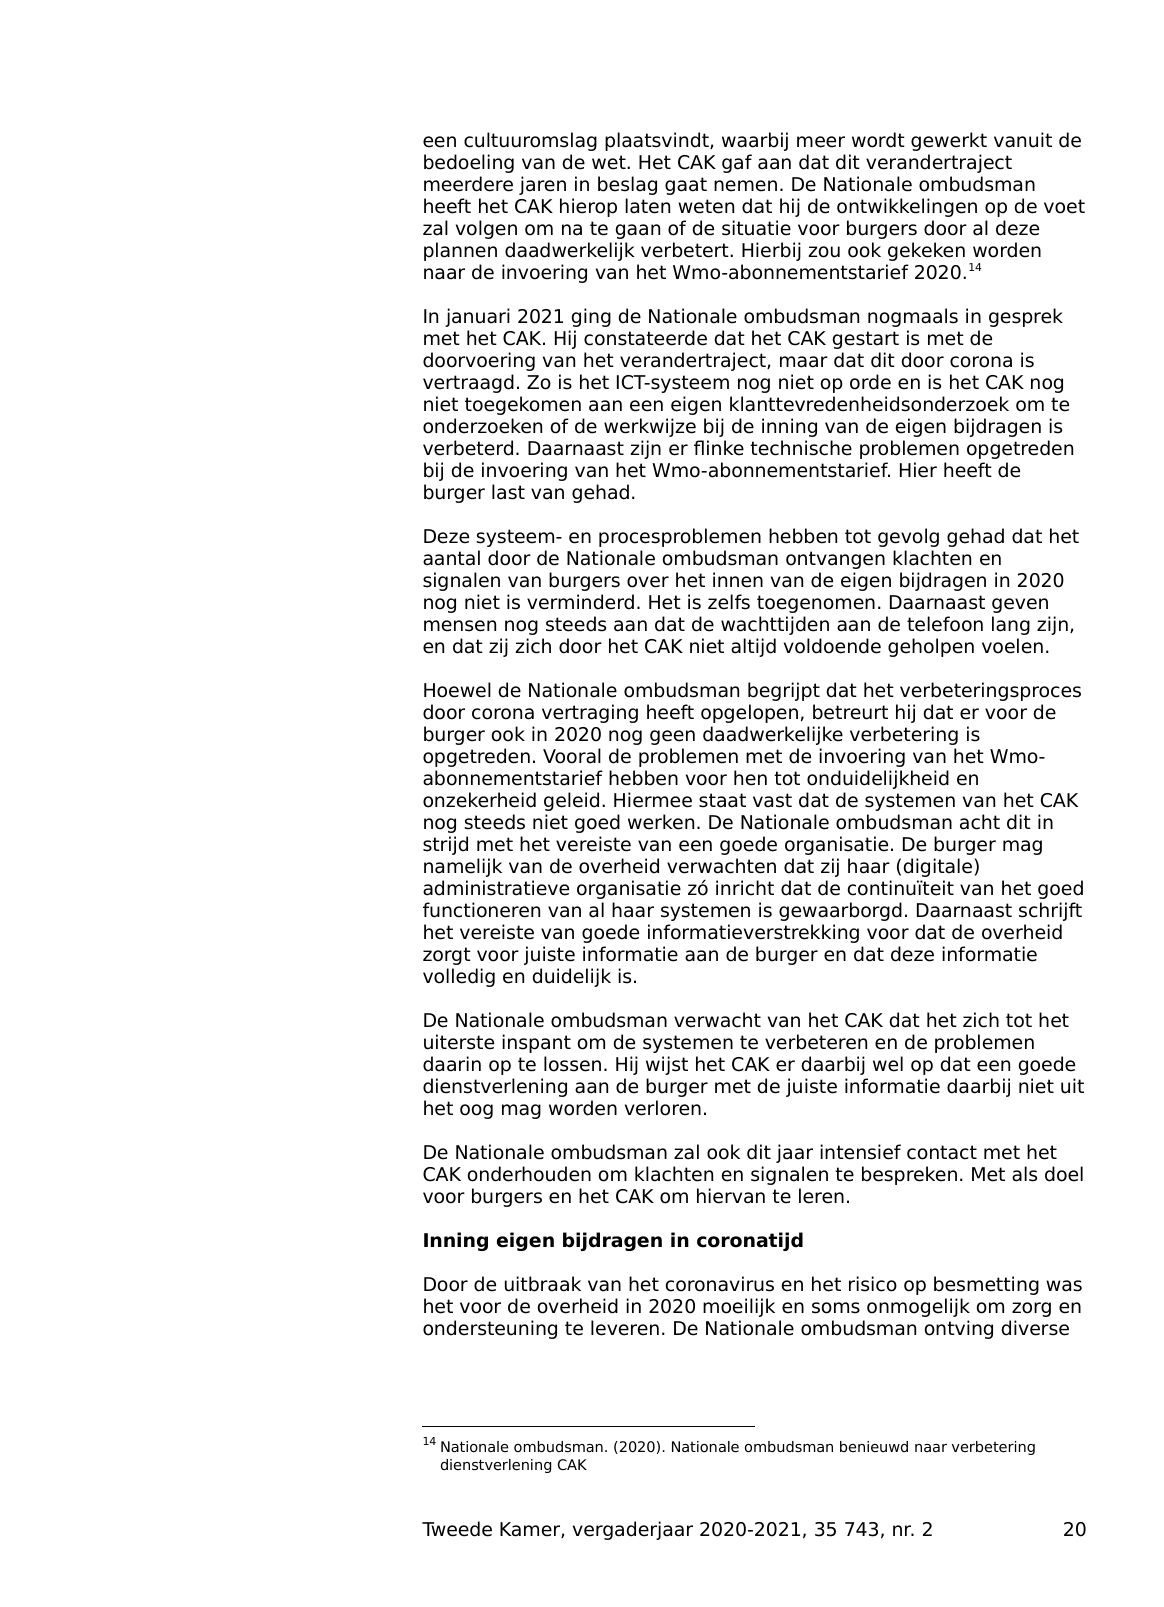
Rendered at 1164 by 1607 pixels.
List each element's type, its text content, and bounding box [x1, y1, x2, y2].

text De Nationale ombudsman verwacht van het CAK dat het zich tot het uiterste inspant om de systemen te verbeteren en de problemen daarin op te lossen. Hij wijst het CAK er daarbij wel op dat een goede dienstverlening aan de burger met de juiste informatie daarbij niet uit het oog mag worden verloren. [422, 1010, 1087, 1120]
text Hoewel de Nationale ombudsman begrijpt dat het verbeteringsproces door corona vertraging heeft opgelopen, betreurt hij dat er voor de burger ook in 2020 nog geen daadwerkelijke verbetering is opgetreden. Vooral de problemen met de invoering van het Wmo-abonnementstarief hebben voor hen tot onduidelijkheid en onzekerheid geleid. Hiermee staat vast dat de systemen van het CAK nog steeds niet goed werken. De Nationale ombudsman acht dit in strijd met het vereiste van een goede organisatie. De burger mag namelijk van de overheid verwachten dat zij haar (digitale) administratieve organisatie zó inricht dat de continuïteit van het goed functioneren van al haar systemen is gewaarborgd. Daarnaast schrijft het vereiste van goede informatieverstrekking voor dat de overheid zorgt voor juiste informatie aan de burger en dat deze informatie volledig en duidelijk is. [422, 680, 1087, 988]
text Nationale ombudsman. (2020). Nationale ombudsman benieuwd naar verbetering dienstverlening CAK [422, 1435, 1087, 1474]
text een cultuuromslag plaatsvindt, waarbij meer wordt gewerkt vanuit de bedoeling van de wet. Het CAK gaf aan dat dit verandertraject meerdere jaren in beslag gaat nemen. De Nationale ombudsman heeft het CAK hierop laten weten dat hij de ontwikkelingen op de voet zal volgen om na te gaan of de situatie voor burgers door al deze plannen daadwerkelijk verbetert. Hierbij zou ook gekeken worden naar de invoering van het Wmo-abonnementstarief 2020. [422, 130, 1087, 284]
text Door de uitbraak van het coronavirus en het risico op besmetting was het voor de overheid in 2020 moeilijk en soms onmogelijk om zorg en ondersteuning te leveren. De Nationale ombudsman ontving diverse [422, 1274, 1087, 1340]
subtitle Inning eigen bijdragen in coronatijd [422, 1230, 1087, 1252]
text Deze systeem- en procesproblemen hebben tot gevolg gehad dat het aantal door de Nationale ombudsman ontvangen klachten en signalen van burgers over het innen van de eigen bijdragen in 2020 nog niet is verminderd. Het is zelfs toegenomen. Daarnaast geven mensen nog steeds aan dat de wachttijden aan de telefoon lang zijn, en dat zij zich door het CAK niet altijd voldoende geholpen voelen. [422, 526, 1087, 658]
text De Nationale ombudsman zal ook dit jaar intensief contact met het CAK onderhouden om klachten en signalen te bespreken. Met als doel voor burgers en het CAK om hiervan te leren. [422, 1142, 1087, 1208]
text In januari 2021 ging de Nationale ombudsman nogmaals in gesprek met het CAK. Hij constateerde dat het CAK gestart is met de doorvoering van het verandertraject, maar dat dit door corona is vertraagd. Zo is het ICT-systeem nog niet op orde en is het CAK nog niet toegekomen aan een eigen klanttevredenheidsonderzoek om te onderzoeken of de werkwijze bij de inning van de eigen bijdragen is verbeterd. Daarnaast zijn er flinke technische problemen opgetreden bij de invoering van het Wmo-abonnementstarief. Hier heeft de burger last van gehad. [422, 306, 1087, 504]
